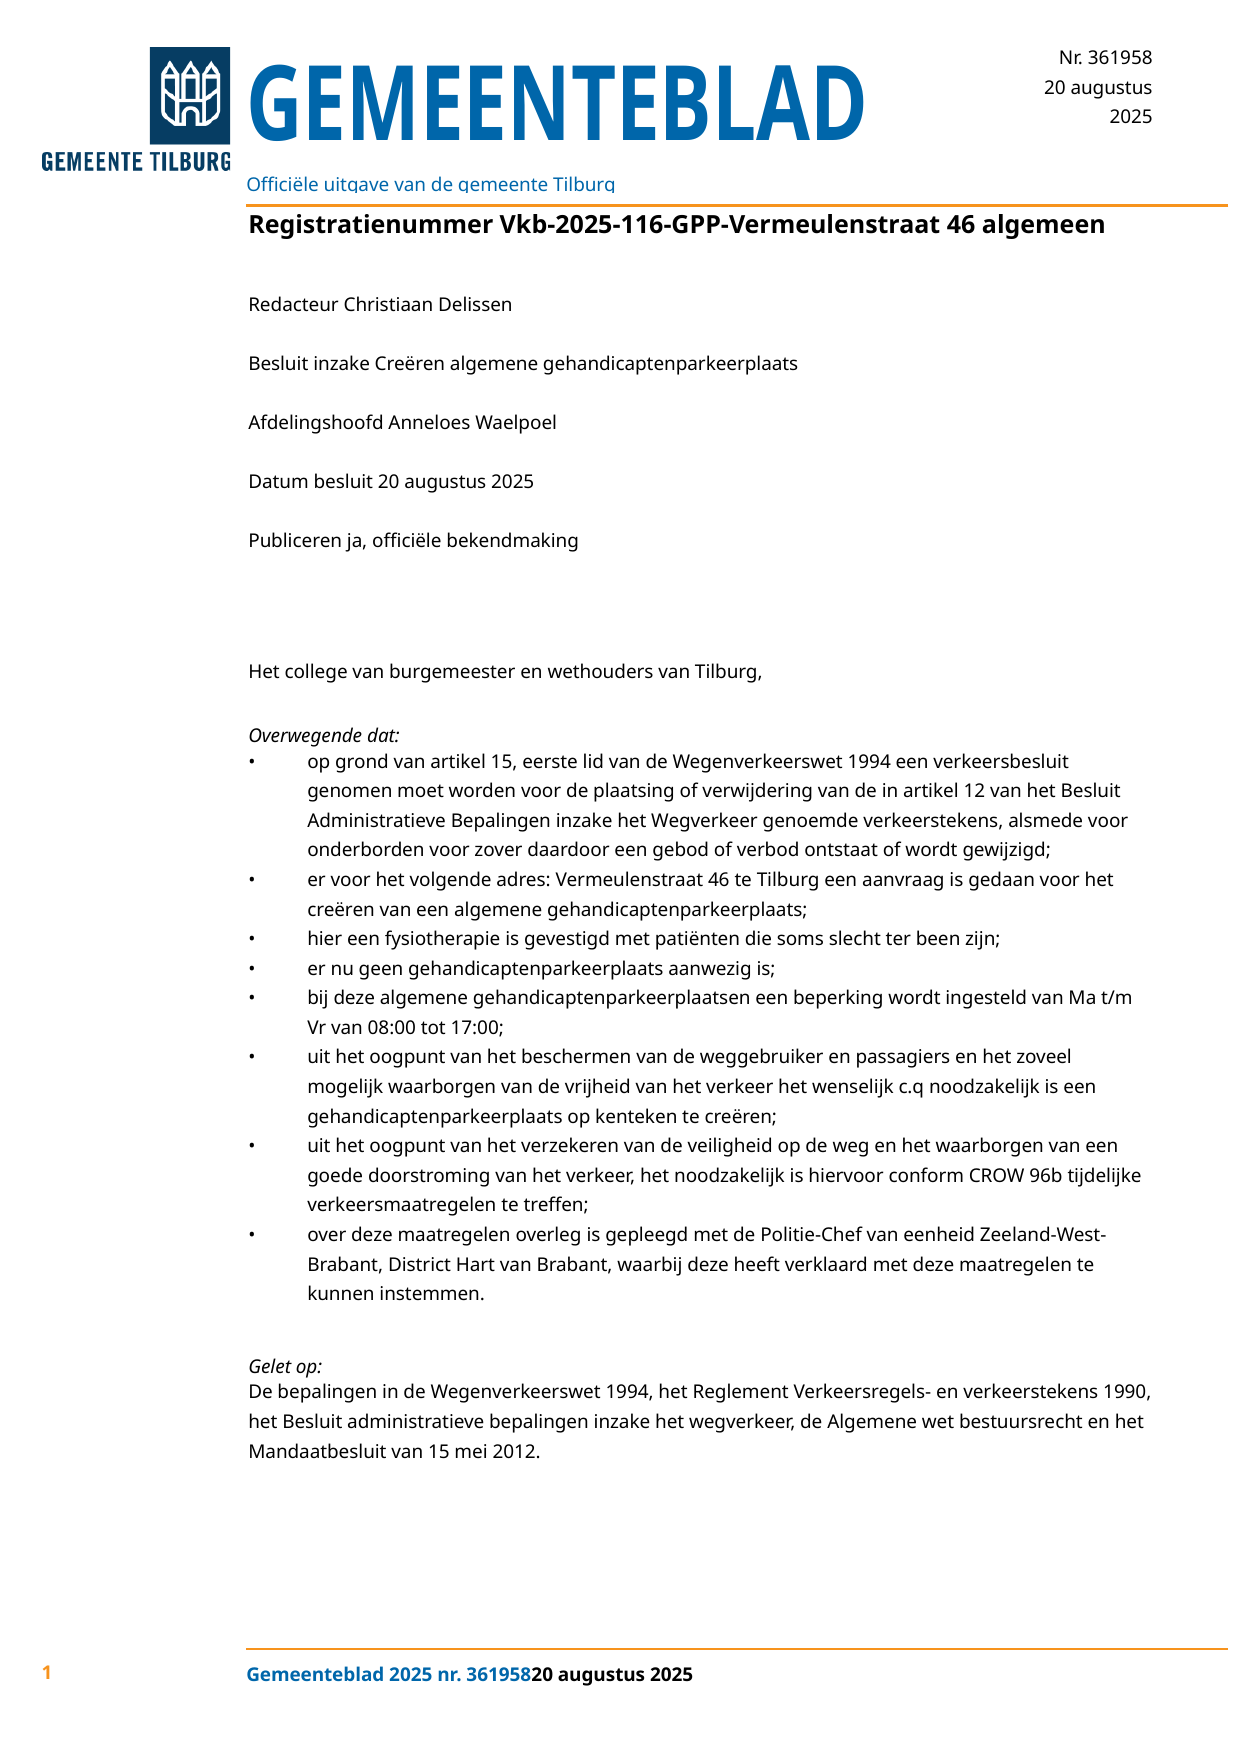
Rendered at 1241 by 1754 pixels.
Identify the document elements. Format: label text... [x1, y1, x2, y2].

list er nu geen gehandicaptenparkeerplaats aanwezig is; [248, 955, 1152, 981]
text Publiceren ja, officiële bekendmaking [248, 528, 1152, 553]
text Besluit inzake Creëren algemene gehandicaptenparkeerplaats [248, 350, 1152, 376]
list uit het oogpunt van het verzekeren van de veiligheid op de weg en het waarborgen van een goede doorstroming van het verkeer, het noodzakelijk is hiervoor conform CROW 96b tijdelijke verkeersmaatregelen te treffen; [248, 1132, 1152, 1217]
list op grond van artikel 15, eerste lid van de Wegenverkeerswet 1994 een verkeersbesluit genomen moet worden voor de plaatsing of verwijdering van de in artikel 12 van het Besluit Administratieve Bepalingen inzake het Wegverkeer genoemde verkeerstekens, alsmede voor onderborden voor zover daardoor een gebod of verbod ontstaat of wordt gewijzigd; [248, 748, 1152, 862]
list hier een fysiotherapie is gevestigd met patiënten die soms slecht ter been zijn; [248, 925, 1152, 951]
text Redacteur Christiaan Delissen [248, 291, 1152, 317]
text Datum besluit 20 augustus 2025 [248, 468, 1152, 494]
text De bepalingen in de Wegenverkeerswet 1994, het Reglement Verkeersregels- en verkeerstekens 1990, het Besluit administratieve bepalingen inzake het wegverkeer, de Algemene wet bestuursrecht en het Mandaatbesluit van 15 mei 2012. [248, 1379, 1152, 1464]
text Afdelingshoofd Anneloes Waelpoel [248, 409, 1152, 435]
picture [41, 47, 231, 172]
text Het college van burgemeester en wethouders van Tilburg, [248, 658, 1152, 684]
list bij deze algemene gehandicaptenparkeerplaatsen een beperking wordt ingesteld van Ma t/m Vr van 08:00 tot 17:00; [248, 984, 1152, 1040]
text Overwegende dat: [248, 722, 1152, 748]
text Registratienummer Vkb-2025-116-GPP-Vermeulenstraat 46 algemeen [248, 207, 1152, 241]
text Gelet op: [248, 1353, 1152, 1379]
list uit het oogpunt van het beschermen van de weggebruiker en passagiers en het zoveel mogelijk waarborgen van de vrijheid van het verkeer het wenselijk c.q noodzakelijk is een gehandicaptenparkeerplaats op kenteken te creëren; [248, 1044, 1152, 1128]
list er voor het volgende adres: Vermeulenstraat 46 te Tilburg een aanvraag is gedaan voor het creëren van een algemene gehandicaptenparkeerplaats; [248, 866, 1152, 921]
list over deze maatregelen overleg is gepleegd met de Politie-Chef van eenheid Zeeland-West-Brabant, District Hart van Brabant, waarbij deze heeft verklaard met deze maatregelen te kunnen instemmen. [248, 1221, 1152, 1306]
